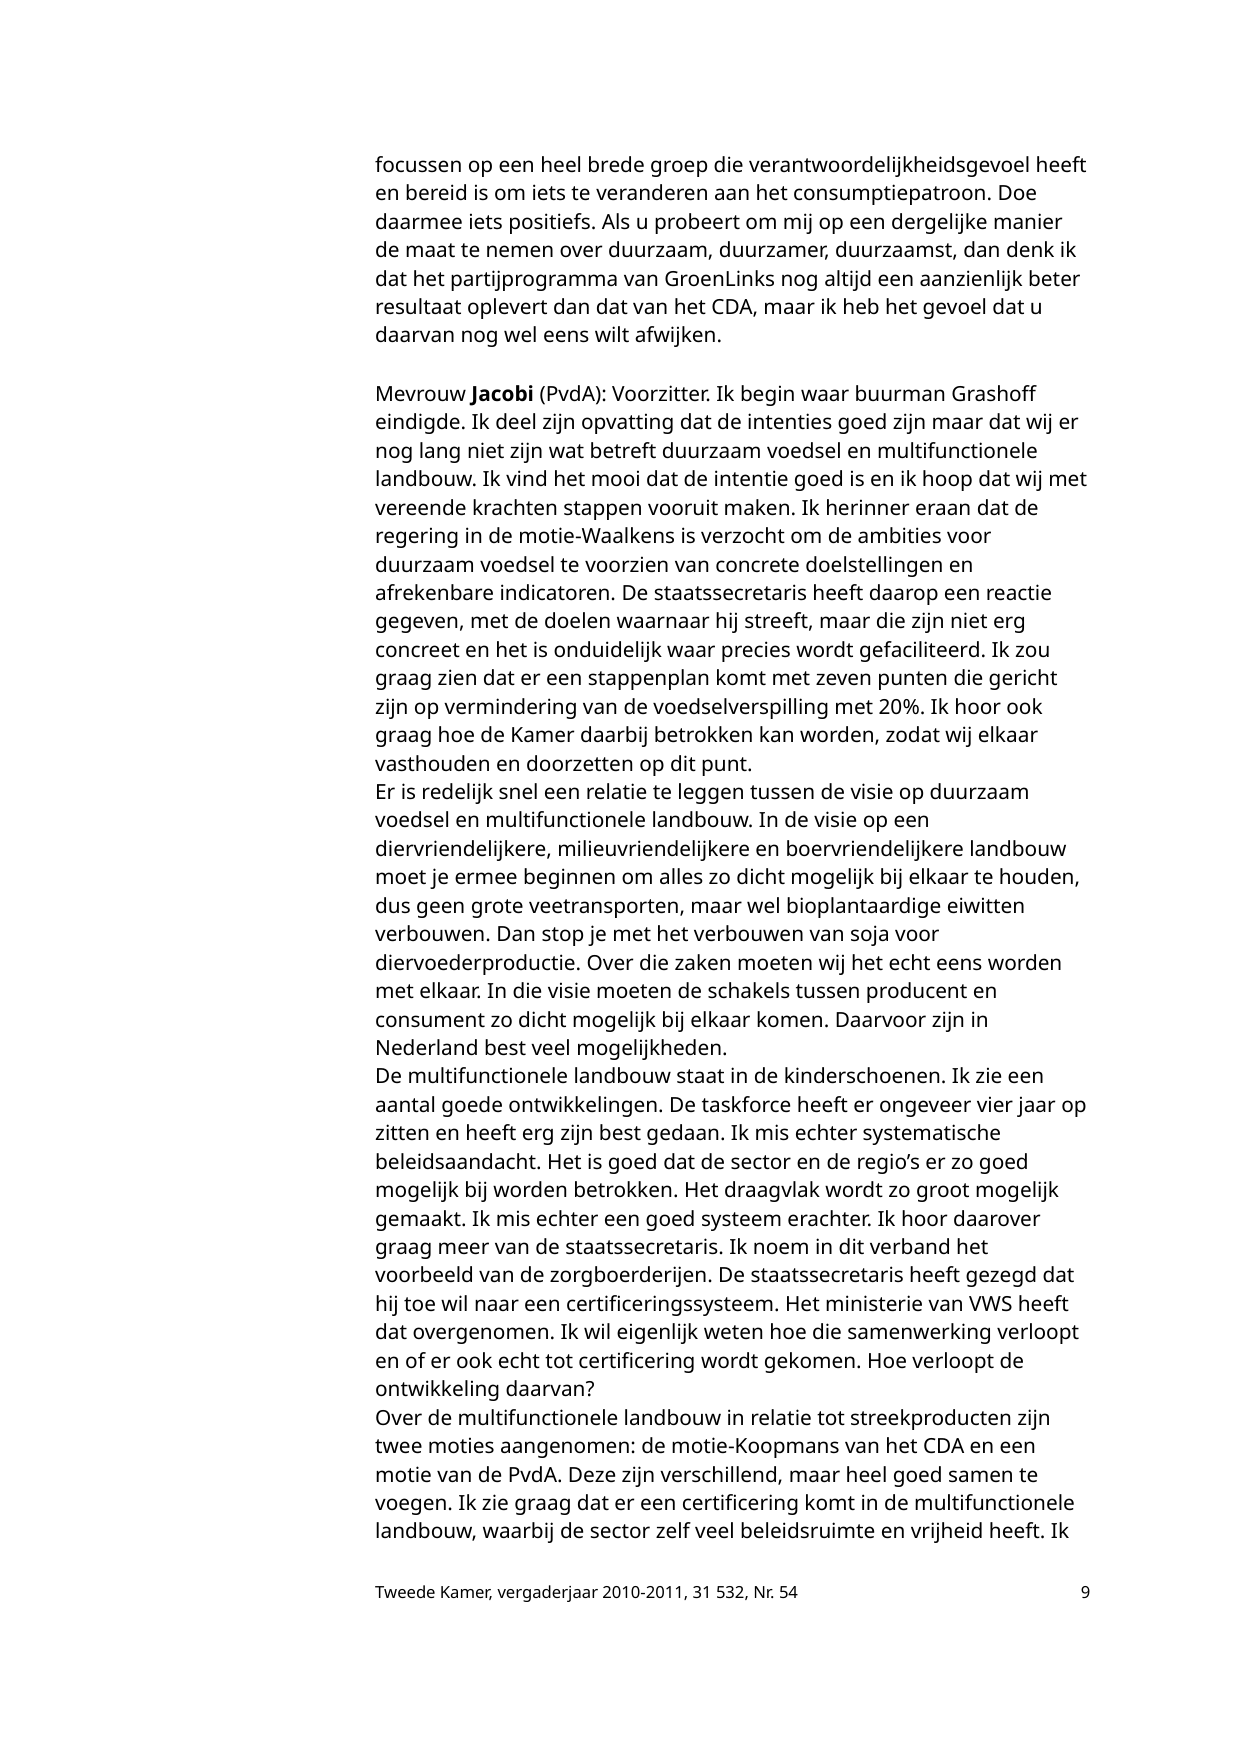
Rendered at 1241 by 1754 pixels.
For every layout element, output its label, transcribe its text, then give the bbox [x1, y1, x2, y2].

text Over de multifunctionele landbouw in relatie tot streekproducten zijn twee moties aangenomen: de motie-Koopmans van het CDA en een motie van de PvdA. Deze zijn verschillend, maar heel goed samen te voegen. Ik zie graag dat er een certificering komt in de multifunctionele landbouw, waarbij de sector zelf veel beleidsruimte en vrijheid heeft. Ik [375, 1403, 1090, 1545]
text De multifunctionele landbouw staat in de kinderschoenen. Ik zie een aantal goede ontwikkelingen. De taskforce heeft er ongeveer vier jaar op zitten en heeft erg zijn best gedaan. Ik mis echter systematische beleidsaandacht. Het is goed dat de sector en de regio’s er zo goed mogelijk bij worden betrokken. Het draagvlak wordt zo groot mogelijk gemaakt. Ik mis echter een goed systeem erachter. Ik hoor daarover graag meer van de staatssecretaris. Ik noem in dit verband het voorbeeld van de zorgboerderijen. De staatssecretaris heeft gezegd dat hij toe wil naar een certificeringssysteem. Het ministerie van VWS heeft dat overgenomen. Ik wil eigenlijk weten hoe die samenwerking verloopt en of er ook echt tot certificering wordt gekomen. Hoe verloopt de ontwikkeling daarvan? [375, 1062, 1090, 1403]
text focussen op een heel brede groep die verantwoordelijkheidsgevoel heeft en bereid is om iets te veranderen aan het consumptiepatroon. Doe daarmee iets positiefs. Als u probeert om mij op een dergelijke manier de maat te nemen over duurzaam, duurzamer, duurzaamst, dan denk ik dat het partijprogramma van GroenLinks nog altijd een aanzienlijk beter resultaat oplevert dan dat van het CDA, maar ik heb het gevoel dat u daarvan nog wel eens wilt afwijken. [375, 150, 1090, 349]
text Mevrouw Jacobi (PvdA): Voorzitter. Ik begin waar buurman Grashoff eindigde. Ik deel zijn opvatting dat de intenties goed zijn maar dat wij er nog lang niet zijn wat betreft duurzaam voedsel en multifunctionele landbouw. Ik vind het mooi dat de intentie goed is en ik hoop dat wij met vereende krachten stappen vooruit maken. Ik herinner eraan dat de regering in de motie-Waalkens is verzocht om de ambities voor duurzaam voedsel te voorzien van concrete doelstellingen en afrekenbare indicatoren. De staatssecretaris heeft daarop een reactie gegeven, met de doelen waarnaar hij streeft, maar die zijn niet erg concreet en het is onduidelijk waar precies wordt gefaciliteerd. Ik zou graag zien dat er een stappenplan komt met zeven punten die gericht zijn op vermindering van de voedselverspilling met 20%. Ik hoor ook graag hoe de Kamer daarbij betrokken kan worden, zodat wij elkaar vasthouden en doorzetten op dit punt. [375, 379, 1090, 777]
text Er is redelijk snel een relatie te leggen tussen de visie op duurzaam voedsel en multifunctionele landbouw. In de visie op een diervriendelijkere, milieuvriendelijkere en boervriendelijkere landbouw moet je ermee beginnen om alles zo dicht mogelijk bij elkaar te houden, dus geen grote veetransporten, maar wel bioplantaardige eiwitten verbouwen. Dan stop je met het verbouwen van soja voor diervoederproductie. Over die zaken moeten wij het echt eens worden met elkaar. In die visie moeten de schakels tussen producent en consument zo dicht mogelijk bij elkaar komen. Daarvoor zijn in Nederland best veel mogelijkheden. [375, 777, 1090, 1062]
